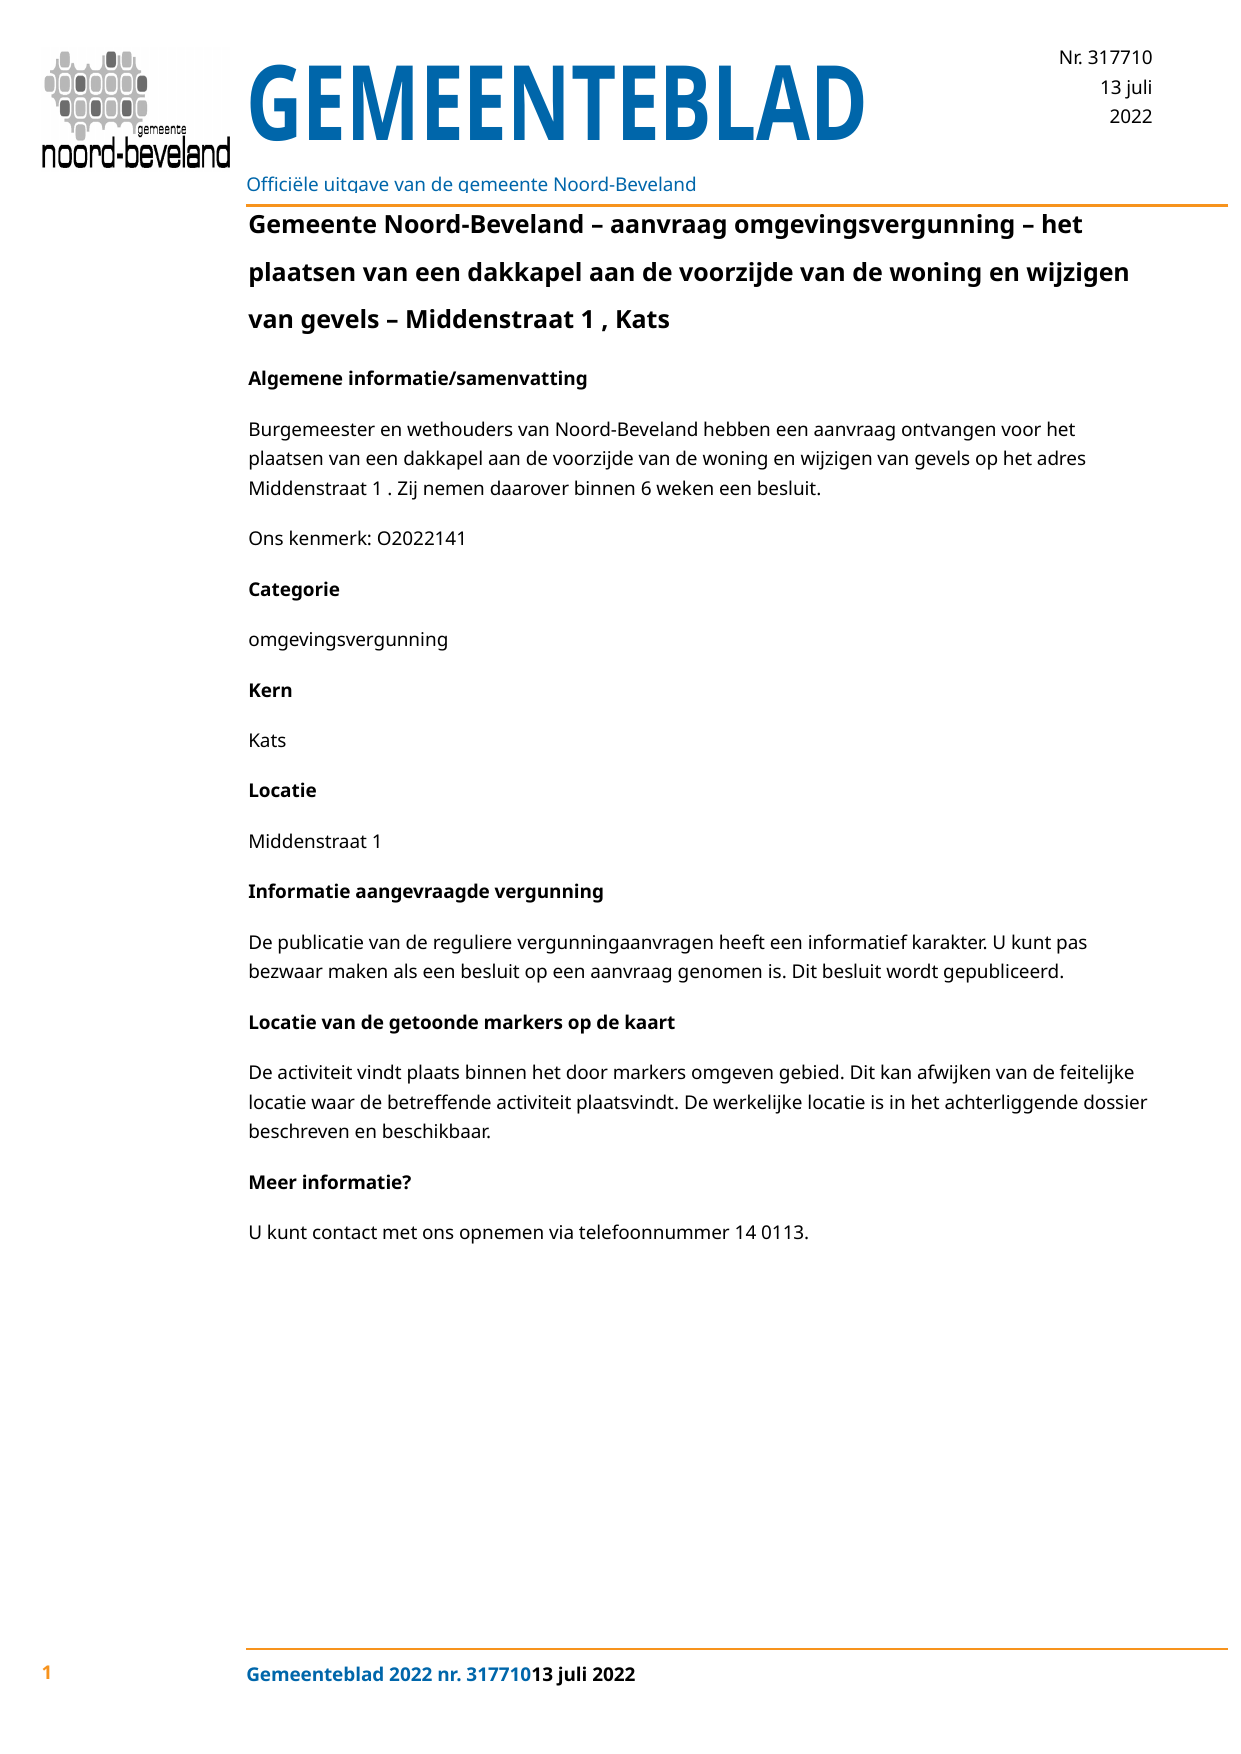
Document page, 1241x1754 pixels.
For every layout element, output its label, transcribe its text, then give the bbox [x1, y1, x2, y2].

text Burgemeester en wethouders van Noord-Beveland hebben een aanvraag ontvangen voor het plaatsen van een dakkapel aan de voorzijde van de woning en wijzigen van gevels op het adres Middenstraat 1 . Zij nemen daarover binnen 6 weken een besluit. [248, 416, 1152, 501]
text Algemene informatie/samenvatting [248, 366, 1152, 391]
text Locatie [248, 778, 1152, 803]
text Categorie [248, 576, 1152, 602]
text Informatie aangevraagde vergunning [248, 878, 1152, 904]
text De publicatie van de reguliere vergunningaanvragen heeft een informatief karakter. U kunt pas bezwaar maken als een besluit op een aanvraag genomen is. Dit besluit wordt gepubliceerd. [248, 929, 1152, 984]
text Kats [248, 727, 1152, 753]
text Middenstraat 1 [248, 828, 1152, 854]
text Locatie van de getoonde markers op de kaart [248, 1009, 1152, 1034]
text Ons kenmerk: O2022141 [248, 526, 1152, 551]
text U kunt contact met ons opnemen via telefoonnummer 14 0113. [248, 1219, 1152, 1245]
text Kern [248, 677, 1152, 702]
text De activiteit vindt plaats binnen het door markers omgeven gebied. Dit kan afwijken van de feitelijke locatie waar de betreffende activiteit plaatsvindt. De werkelijke locatie is in het achterliggende dossier beschreven en beschikbaar. [248, 1059, 1152, 1144]
text omgevingsvergunning [248, 626, 1152, 652]
text Meer informatie? [248, 1169, 1152, 1194]
picture [41, 47, 231, 172]
text Gemeente Noord-Beveland – aanvraag omgevingsvergunning – het plaatsen van een dakkapel aan de voorzijde van de woning en wijzigen van gevels – Middenstraat 1 , Kats [248, 207, 1152, 336]
